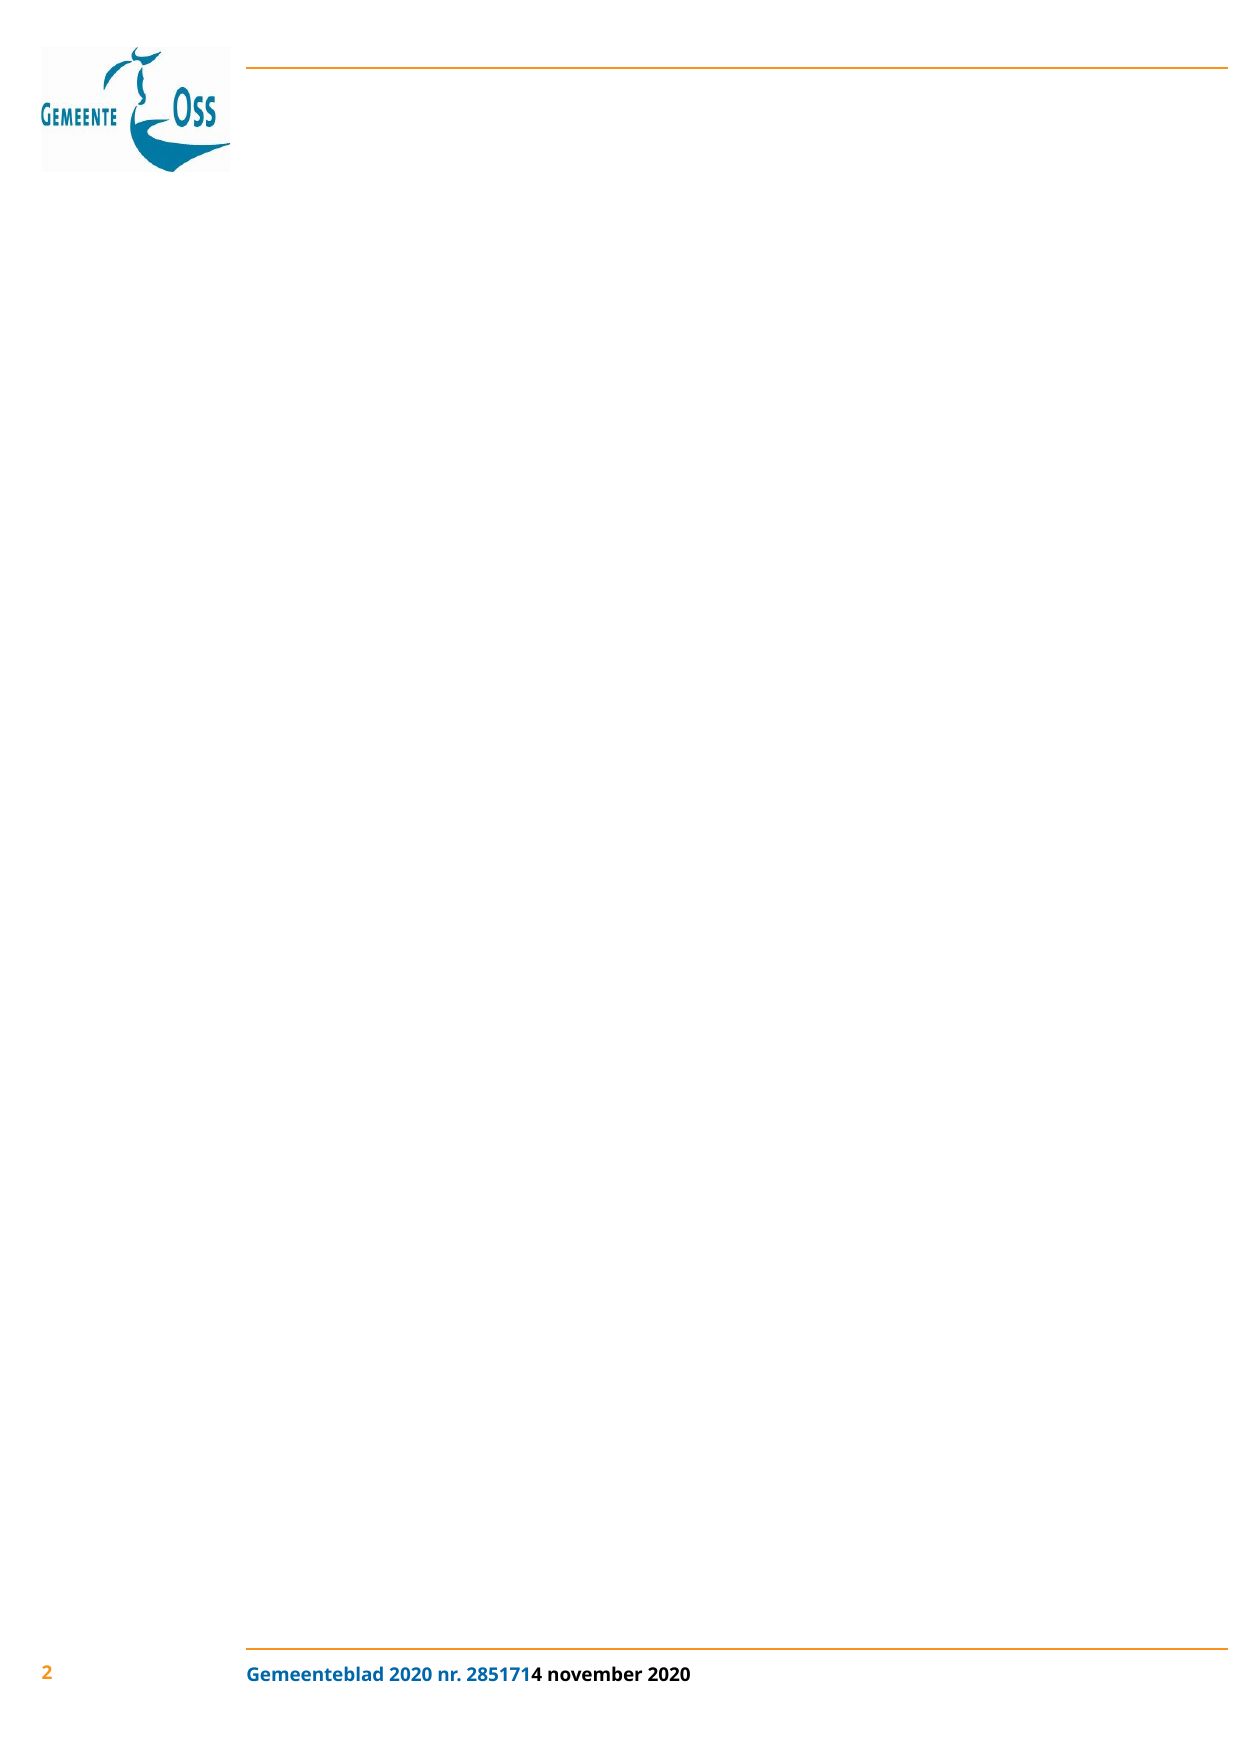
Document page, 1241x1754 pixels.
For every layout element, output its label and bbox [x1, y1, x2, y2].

picture [41, 47, 231, 172]
